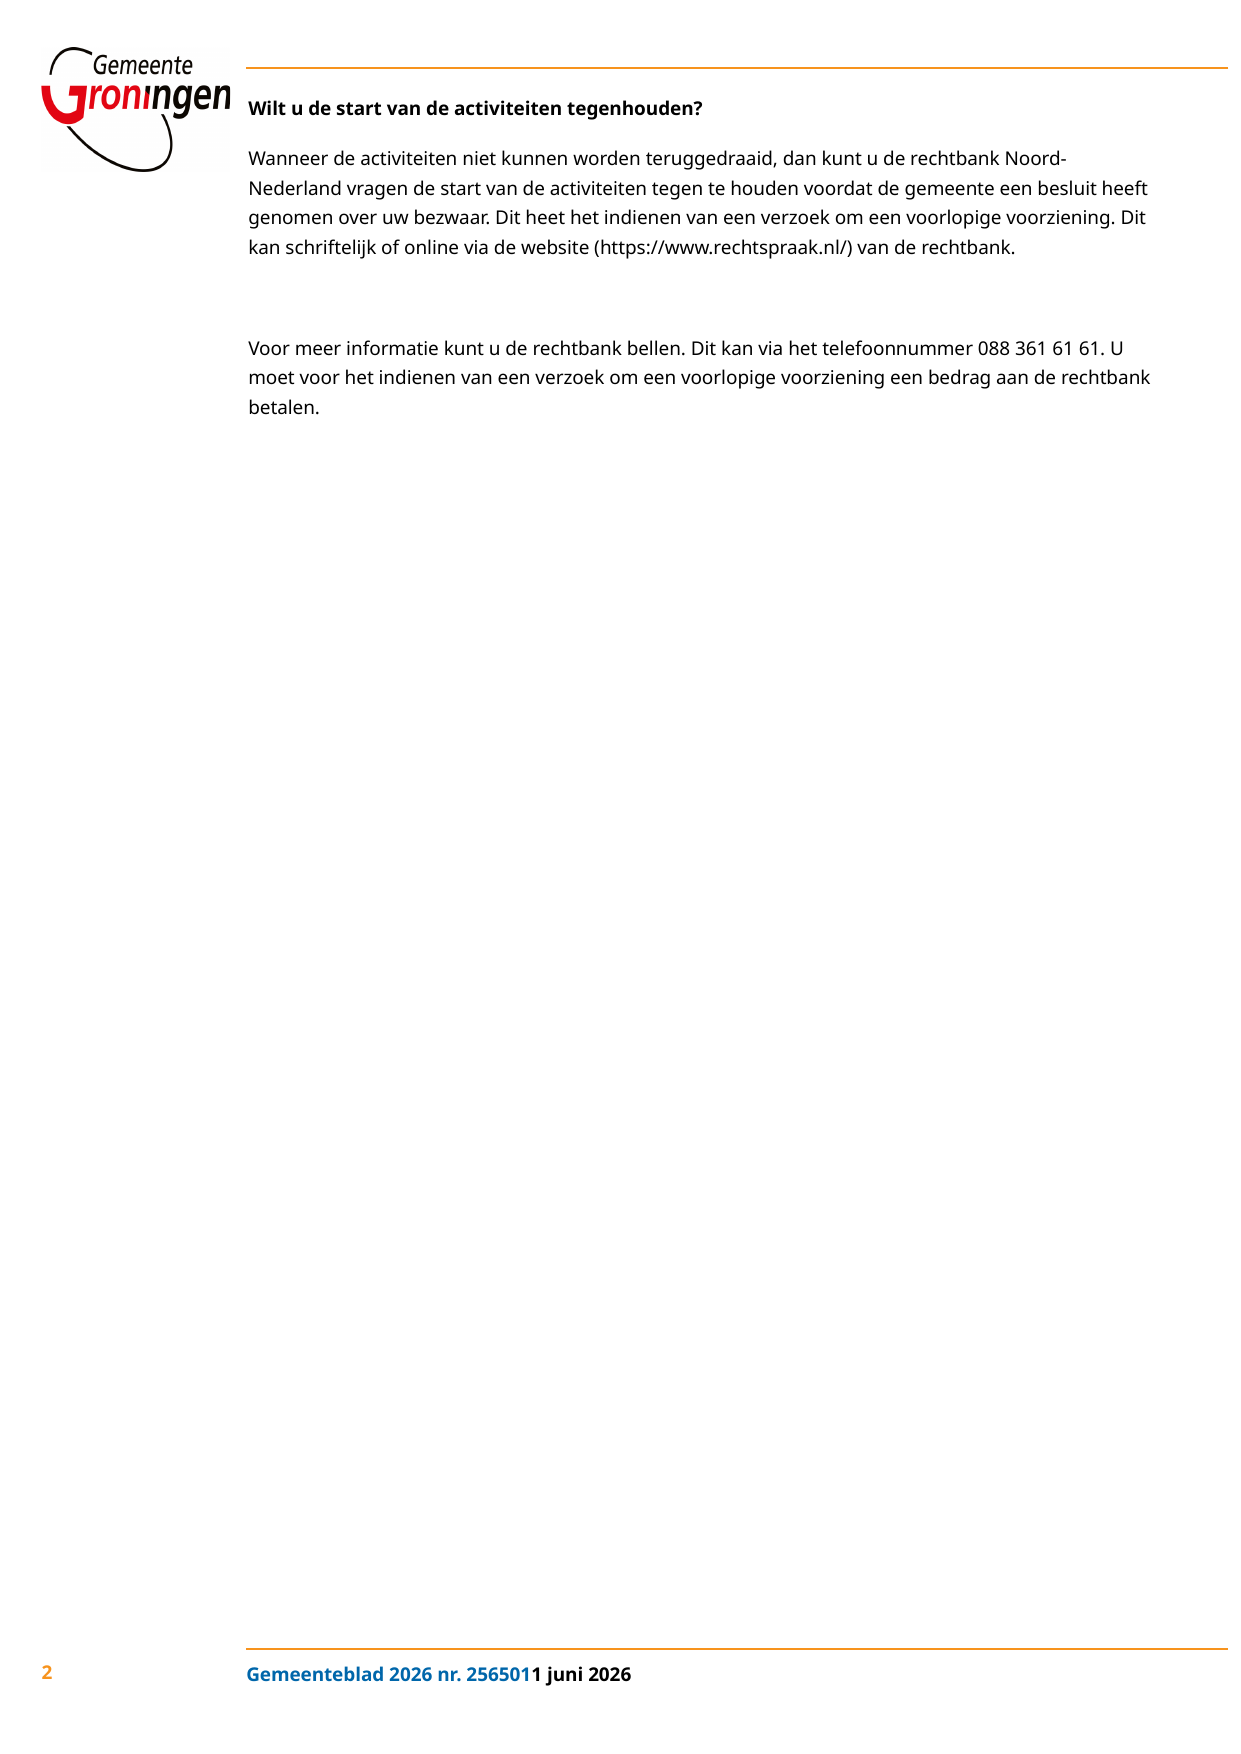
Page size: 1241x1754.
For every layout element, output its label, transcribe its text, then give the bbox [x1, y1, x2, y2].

picture [41, 47, 231, 172]
text Wilt u de start van de activiteiten tegenhouden? [248, 95, 1152, 121]
text Voor meer informatie kunt u de rechtbank bellen. Dit kan via het telefoonnummer 088 361 61 61. U moet voor het indienen van een verzoek om een voorlopige voorziening een bedrag aan de rechtbank betalen. [248, 335, 1152, 420]
text Wanneer de activiteiten niet kunnen worden teruggedraaid, dan kunt u de rechtbank Noord-Nederland vragen de start van de activiteiten tegen te houden voordat de gemeente een besluit heeft genomen over uw bezwaar. Dit heet het indienen van een verzoek om een voorlopige voorziening. Dit kan schriftelijk of online via de website (https://www.rechtspraak.nl/) van de rechtbank. [248, 145, 1152, 260]
